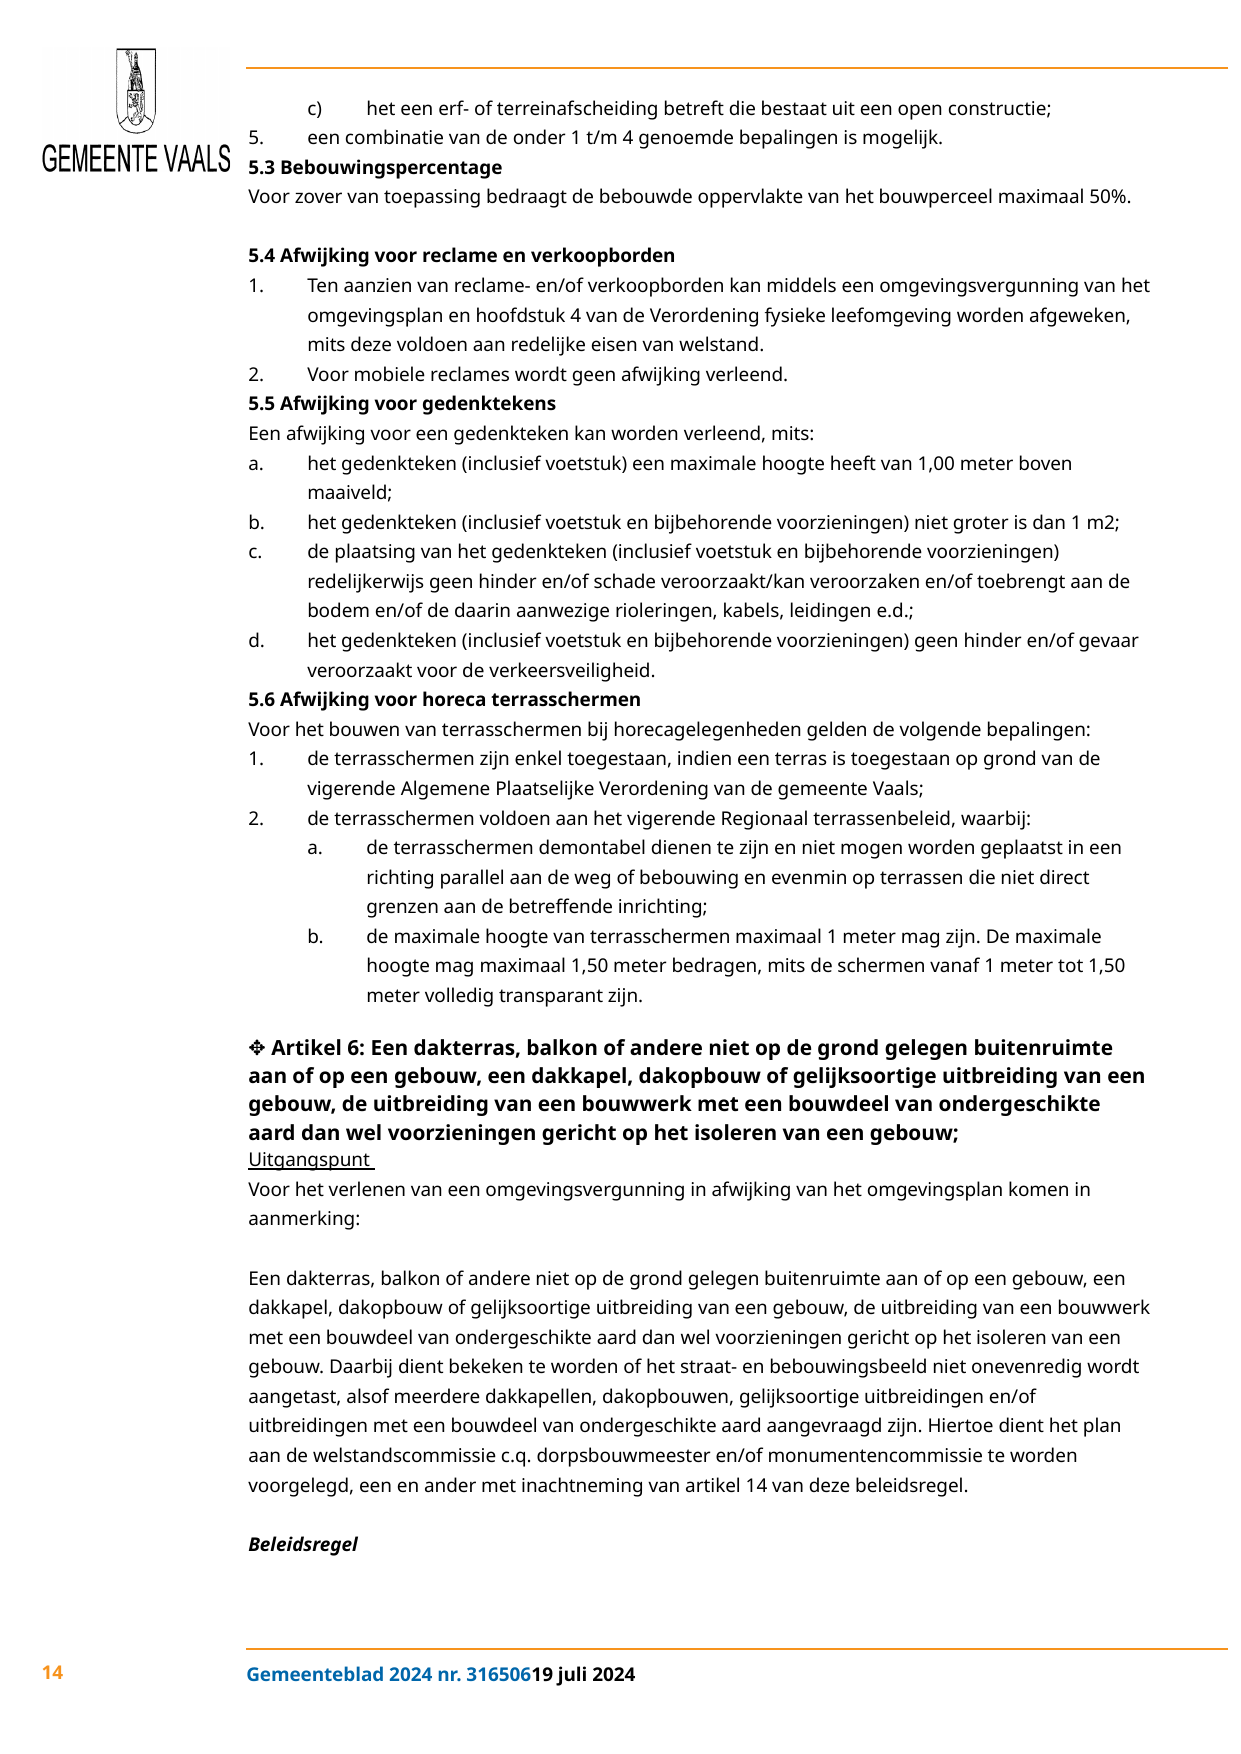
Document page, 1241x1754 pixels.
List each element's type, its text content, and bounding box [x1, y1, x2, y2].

text Beleidsregel [248, 1531, 1152, 1557]
text Een dakterras, balkon of andere niet op de grond gelegen buitenruimte aan of op een gebouw, een dakkapel, dakopbouw of gelijksoortige uitbreiding van een gebouw, de uitbreiding van een bouwwerk met een bouwdeel van ondergeschikte aard dan wel voorzieningen gericht op het isoleren van een gebouw. Daarbij dient bekeken te worden of het straat- en bebouwingsbeeld niet onevenredig wordt aangetast, alsof meerdere dakkapellen, dakopbouwen, gelijksoortige uitbreidingen en/of uitbreidingen met een bouwdeel van ondergeschikte aard aangevraagd zijn. Hiertoe dient het plan aan de welstandscommissie c.q. dorpsbouwmeester en/of monumentencommissie te worden voorgelegd, een en ander met inachtneming van artikel 14 van deze beleidsregel. [248, 1265, 1152, 1498]
text ✥ Artikel 6: Een dakterras, balkon of andere niet op de grond gelegen buitenruimte aan of op een gebouw, een dakkapel, dakopbouw of gelijksoortige uitbreiding van een gebouw, de uitbreiding van een bouwwerk met een bouwdeel van ondergeschikte aard dan wel voorzieningen gericht op het isoleren van een gebouw; [248, 1033, 1152, 1146]
text Uitgangspunt [248, 1146, 1152, 1172]
list de terrasschermen voldoen aan het vigerende Regionaal terrassenbeleid, waarbij: [248, 805, 1152, 831]
text 5.4 Afwijking voor reclame en verkoopborden [248, 243, 1152, 268]
text 5.3 Bebouwingspercentage [248, 154, 1152, 180]
list de terrasschermen demontabel dienen te zijn en niet mogen worden geplaatst in een richting parallel aan de weg of bebouwing en evenmin op terrassen die niet direct grenzen aan de betreffende inrichting; [307, 834, 1152, 919]
list Ten aanzien van reclame- en/of verkoopborden kan middels een omgevingsvergunning van het omgevingsplan en hoofdstuk 4 van de Verordening fysieke leefomgeving worden afgeweken, mits deze voldoen aan redelijke eisen van welstand. [248, 272, 1152, 357]
list het een erf- of terreinafscheiding betreft die bestaat uit een open constructie; [307, 95, 1152, 121]
text Voor het bouwen van terrasschermen bij horecagelegenheden gelden de volgende bepalingen: [248, 716, 1152, 742]
list het gedenkteken (inclusief voetstuk en bijbehorende voorzieningen) geen hinder en/of gevaar veroorzaakt voor de verkeersveiligheid. [248, 627, 1152, 683]
text Voor het verlenen van een omgevingsvergunning in afwijking van het omgevingsplan komen in aanmerking: [248, 1176, 1152, 1231]
list het gedenkteken (inclusief voetstuk en bijbehorende voorzieningen) niet groter is dan 1 m2; [248, 509, 1152, 535]
list Voor mobiele reclames wordt geen afwijking verleend. [248, 361, 1152, 387]
list een combinatie van de onder 1 t/m 4 genoemde bepalingen is mogelijk. [248, 124, 1152, 150]
list het gedenkteken (inclusief voetstuk) een maximale hoogte heeft van 1,00 meter boven maaiveld; [248, 450, 1152, 505]
text Voor zover van toepassing bedraagt de bebouwde oppervlakte van het bouwperceel maximaal 50%. [248, 183, 1152, 209]
list de plaatsing van het gedenkteken (inclusief voetstuk en bijbehorende voorzieningen) redelijkerwijs geen hinder en/of schade veroorzaakt/kan veroorzaken en/of toebrengt aan de bodem en/of de daarin aanwezige rioleringen, kabels, leidingen e.d.; [248, 538, 1152, 623]
text 5.5 Afwijking voor gedenktekens [248, 391, 1152, 416]
list de terrasschermen zijn enkel toegestaan, indien een terras is toegestaan op grond van de vigerende Algemene Plaatselijke Verordening van de gemeente Vaals; [248, 746, 1152, 801]
text 5.6 Afwijking voor horeca terrasschermen [248, 686, 1152, 712]
picture [41, 47, 231, 172]
list de maximale hoogte van terrasschermen maximaal 1 meter mag zijn. De maximale hoogte mag maximaal 1,50 meter bedragen, mits de schermen vanaf 1 meter tot 1,50 meter volledig transparant zijn. [307, 923, 1152, 1008]
text Een afwijking voor een gedenkteken kan worden verleend, mits: [248, 420, 1152, 446]
